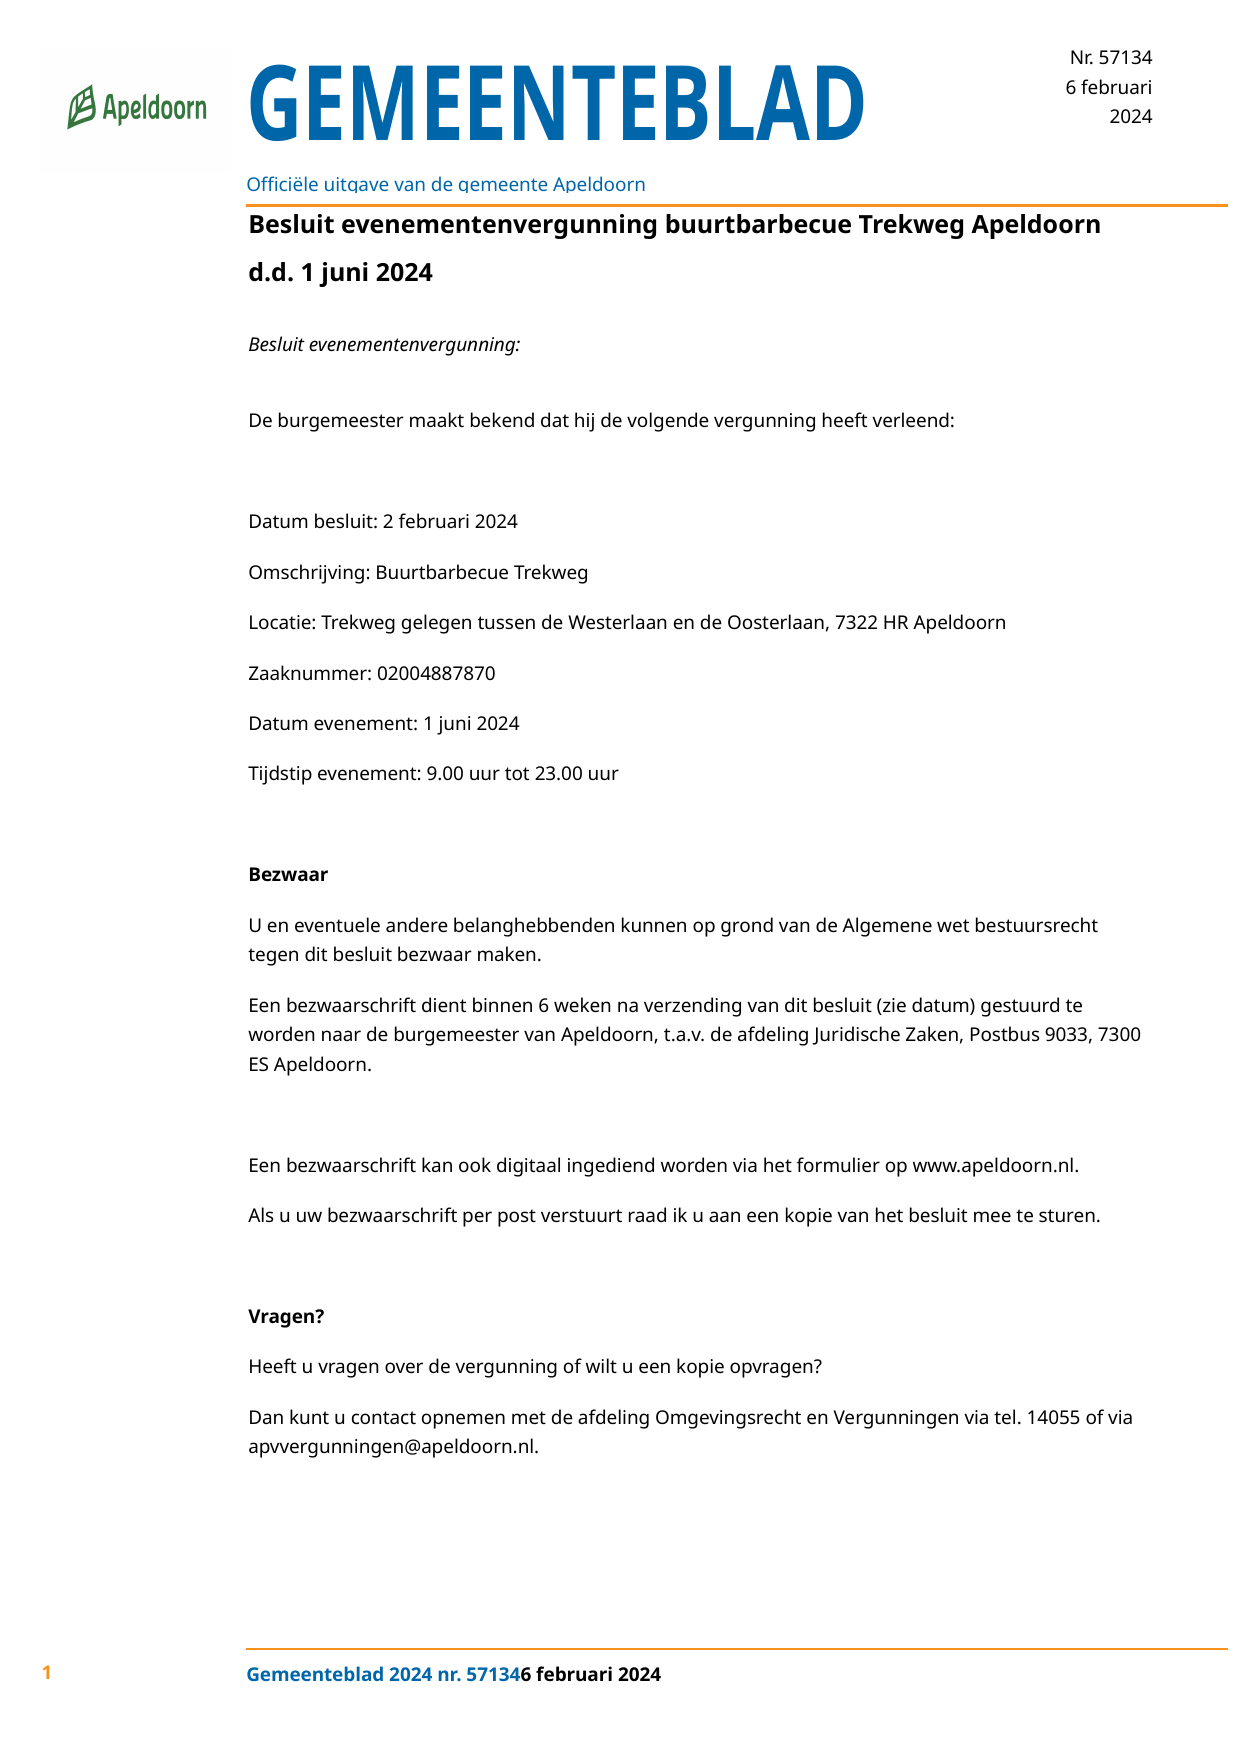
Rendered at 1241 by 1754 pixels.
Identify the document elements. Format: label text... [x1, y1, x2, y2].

text Een bezwaarschrift kan ook digitaal ingediend worden via het formulier op www.apeldoorn.nl. [248, 1152, 1152, 1177]
text Vragen? [248, 1303, 1152, 1329]
text Dan kunt u contact opnemen met de afdeling Omgevingsrecht en Vergunningen via tel. 14055 of via apvvergunningen@apeldoorn.nl. [248, 1404, 1152, 1459]
text Tijdstip evenement: 9.00 uur tot 23.00 uur [248, 761, 1152, 786]
text Datum besluit: 2 februari 2024 [248, 508, 1152, 534]
text Datum evenement: 1 juni 2024 [248, 710, 1152, 736]
text U en eventuele andere belanghebbenden kunnen op grond van de Algemene wet bestuursrecht tegen dit besluit bezwaar maken. [248, 912, 1152, 967]
text Locatie: Trekweg gelegen tussen de Westerlaan en de Oosterlaan, 7322 HR Apeldoorn [248, 609, 1152, 635]
text Omschrijving: Buurtbarbecue Trekweg [248, 559, 1152, 584]
text Bezwaar [248, 861, 1152, 887]
text Heeft u vragen over de vergunning of wilt u een kopie opvragen? [248, 1353, 1152, 1379]
text Als u uw bezwaarschrift per post verstuurt raad ik u aan een kopie van het besluit mee te sturen. [248, 1202, 1152, 1228]
text De burgemeester maakt bekend dat hij de volgende vergunning heeft verleend: [248, 408, 1152, 433]
picture [41, 47, 231, 172]
text Besluit evenementenvergunning: [248, 331, 1152, 357]
text Besluit evenementenvergunning buurtbarbecue Trekweg Apeldoorn d.d. 1 juni 2024 [248, 207, 1152, 288]
text Zaaknummer: 02004887870 [248, 660, 1152, 685]
text Een bezwaarschrift dient binnen 6 weken na verzending van dit besluit (zie datum) gestuurd te worden naar de burgemeester van Apeldoorn, t.a.v. de afdeling Juridische Zaken, Postbus 9033, 7300 ES Apeldoorn. [248, 992, 1152, 1077]
